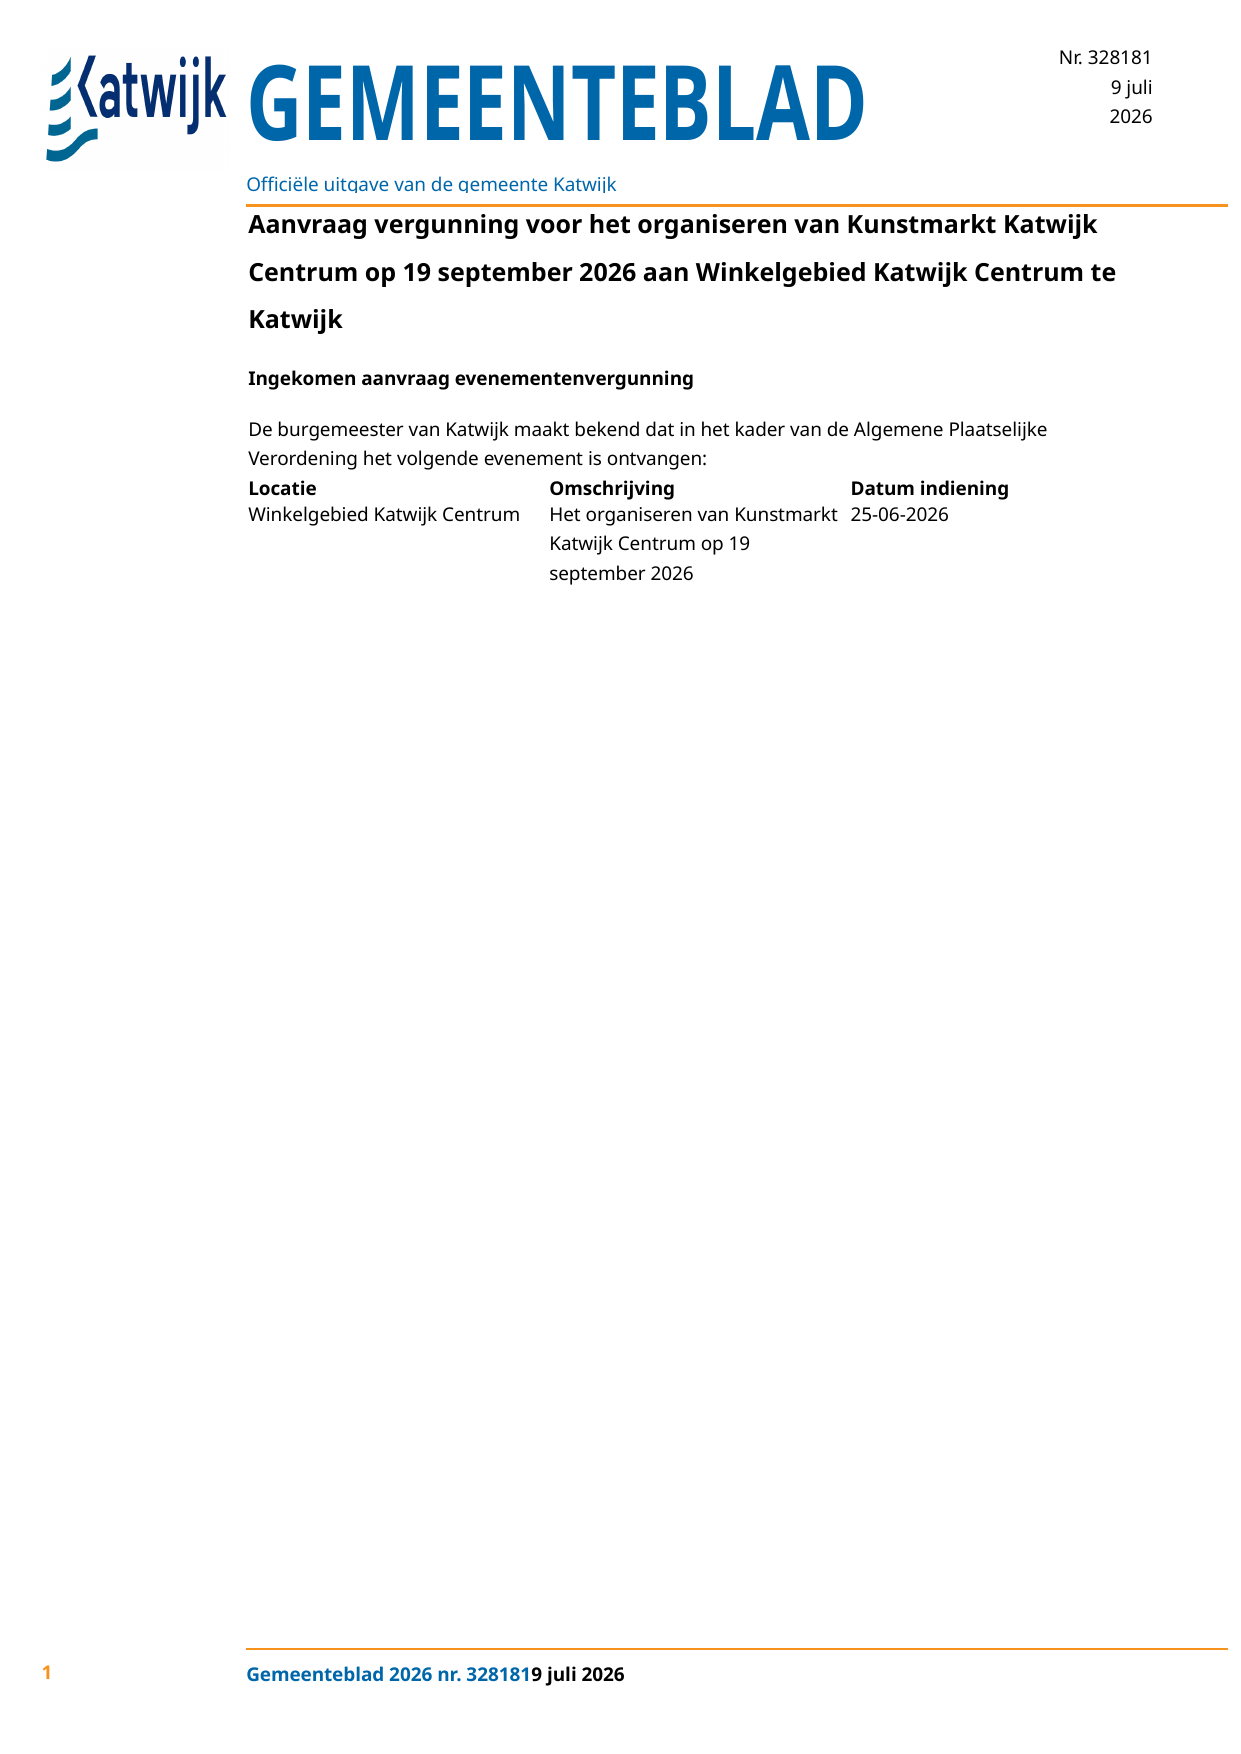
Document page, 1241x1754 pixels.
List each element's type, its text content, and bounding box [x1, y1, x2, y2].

text Aanvraag vergunning voor het organiseren van Kunstmarkt Katwijk Centrum op 19 september 2026 aan Winkelgebied Katwijk Centrum te Katwijk [248, 207, 1152, 336]
picture [41, 47, 231, 172]
table_cell Het organiseren van Kunstmarkt Katwijk Centrum op 19 september 2026 [549, 501, 850, 586]
table_header Omschrijving [549, 475, 850, 501]
text De burgemeester van Katwijk maakt bekend dat in het kader van de Algemene Plaatselijke Verordening het volgende evenement is ontvangen: [248, 416, 1152, 471]
table_cell 25-06-2026 [850, 501, 1152, 586]
table_header Locatie [248, 475, 549, 501]
table_cell Winkelgebied Katwijk Centrum [248, 501, 549, 586]
text Ingekomen aanvraag evenementenvergunning [248, 366, 1152, 391]
table_header Datum indiening [850, 475, 1152, 501]
